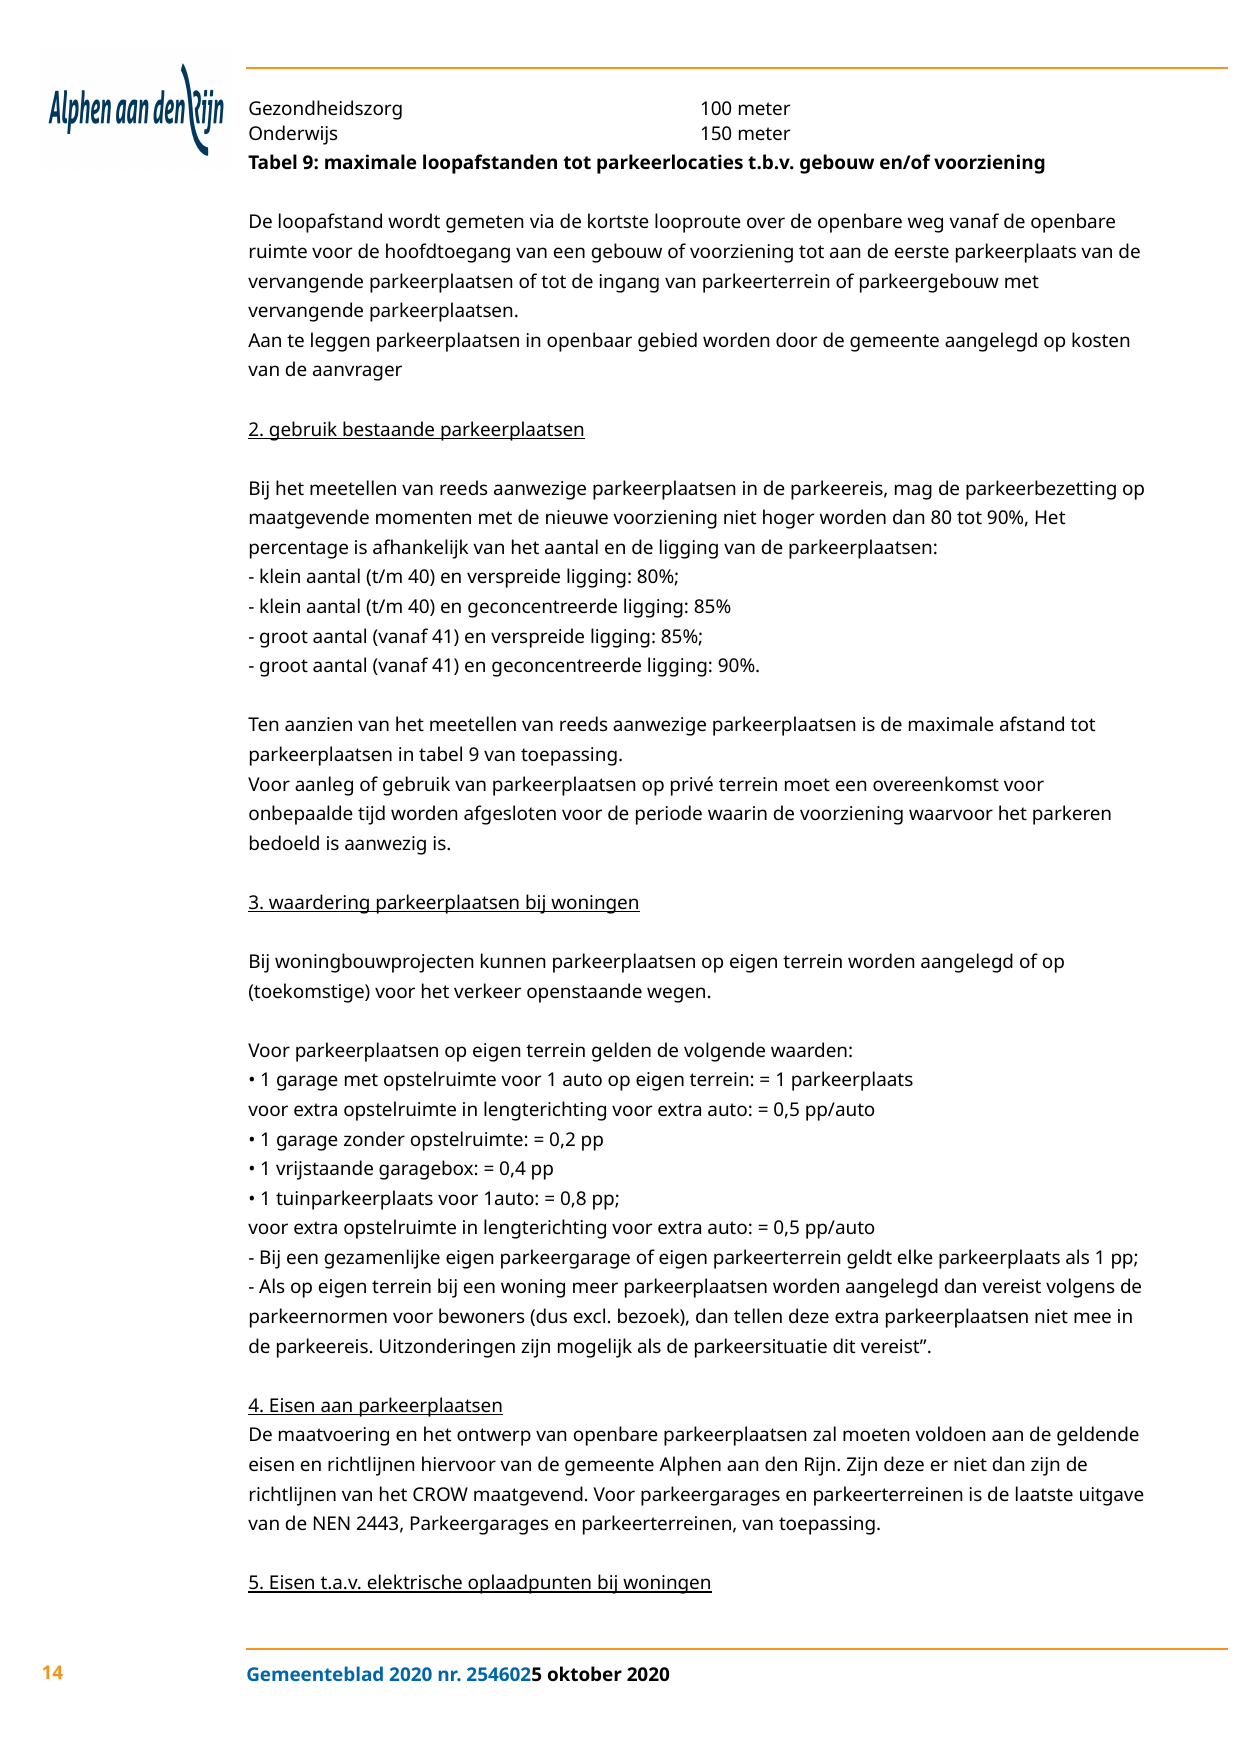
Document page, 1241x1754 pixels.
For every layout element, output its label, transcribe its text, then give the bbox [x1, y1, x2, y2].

text - klein aantal (t/m 40) en geconcentreerde ligging: 85% [248, 593, 1152, 619]
text Bij het meetellen van reeds aanwezige parkeerplaatsen in de parkeereis, mag de parkeerbezetting op maatgevende momenten met de nieuwe voorziening niet hoger worden dan 80 tot 90%, Het percentage is afhankelijk van het aantal en de ligging van de parkeerplaatsen: [248, 475, 1152, 560]
text Bij woningbouwprojecten kunnen parkeerplaatsen op eigen terrein worden aangelegd of op (toekomstige) voor het verkeer openstaande wegen. [248, 948, 1152, 1003]
text 5. Eisen t.a.v. elektrische oplaadpunten bij woningen [248, 1569, 1152, 1595]
text De maatvoering en het ontwerp van openbare parkeerplaatsen zal moeten voldoen aan de geldende eisen en richtlijnen hiervoor van de gemeente Alphen aan den Rijn. Zijn deze er niet dan zijn de richtlijnen van het CROW maatgevend. Voor parkeergarages en parkeerterreinen is de laatste uitgave van de NEN 2443, Parkeergarages en parkeerterreinen, van toepassing. [248, 1422, 1152, 1536]
text De loopafstand wordt gemeten via de kortste looproute over de openbare weg vanaf de openbare ruimte voor de hoofdtoegang van een gebouw of voorziening tot aan de eerste parkeerplaats van de vervangende parkeerplaatsen of tot de ingang van parkeerterrein of parkeergebouw met vervangende parkeerplaatsen. [248, 209, 1152, 323]
text • 1 garage met opstelruimte voor 1 auto op eigen terrein: = 1 parkeerplaats [248, 1067, 1152, 1092]
table_cell Onderwijs [248, 121, 700, 146]
text - groot aantal (vanaf 41) en geconcentreerde ligging: 90%. [248, 652, 1152, 678]
table_cell Gezondheidszorg [248, 95, 700, 121]
text • 1 vrijstaande garagebox: = 0,4 pp [248, 1155, 1152, 1181]
text • 1 tuinparkeerplaats voor 1auto: = 0,8 pp; [248, 1185, 1152, 1211]
picture [41, 47, 231, 172]
text Aan te leggen parkeerplaatsen in openbaar gebied worden door de gemeente aangelegd op kosten van de aanvrager [248, 327, 1152, 382]
text 3. waardering parkeerplaatsen bij woningen [248, 889, 1152, 915]
text - Bij een gezamenlijke eigen parkeergarage of eigen parkeerterrein geldt elke parkeerplaats als 1 pp; [248, 1244, 1152, 1270]
text • 1 garage zonder opstelruimte: = 0,2 pp [248, 1126, 1152, 1151]
text Voor parkeerplaatsen op eigen terrein gelden de volgende waarden: [248, 1037, 1152, 1063]
table_cell 100 meter [700, 95, 1152, 121]
text Voor aanleg of gebruik van parkeerplaatsen op privé terrein moet een overeenkomst voor onbepaalde tijd worden afgesloten voor de periode waarin de voorziening waarvoor het parkeren bedoeld is aanwezig is. [248, 771, 1152, 856]
text - klein aantal (t/m 40) en verspreide ligging: 80%; [248, 564, 1152, 589]
text 2. gebruik bestaande parkeerplaatsen [248, 416, 1152, 441]
text Ten aanzien van het meetellen van reeds aanwezige parkeerplaatsen is de maximale afstand tot parkeerplaatsen in tabel 9 van toepassing. [248, 712, 1152, 767]
text Tabel 9: maximale loopafstanden tot parkeerlocaties t.b.v. gebouw en/of voorziening [248, 149, 1152, 175]
text 4. Eisen aan parkeerplaatsen [248, 1392, 1152, 1418]
text - groot aantal (vanaf 41) en verspreide ligging: 85%; [248, 623, 1152, 648]
table_cell 150 meter [700, 121, 1152, 146]
text - Als op eigen terrein bij een woning meer parkeerplaatsen worden aangelegd dan vereist volgens de parkeernormen voor bewoners (dus excl. bezoek), dan tellen deze extra parkeerplaatsen niet mee in de parkeereis. Uitzonderingen zijn mogelijk als de parkeersituatie dit vereist”. [248, 1274, 1152, 1358]
text voor extra opstelruimte in lengterichting voor extra auto: = 0,5 pp/auto [248, 1214, 1152, 1240]
text voor extra opstelruimte in lengterichting voor extra auto: = 0,5 pp/auto [248, 1096, 1152, 1122]
